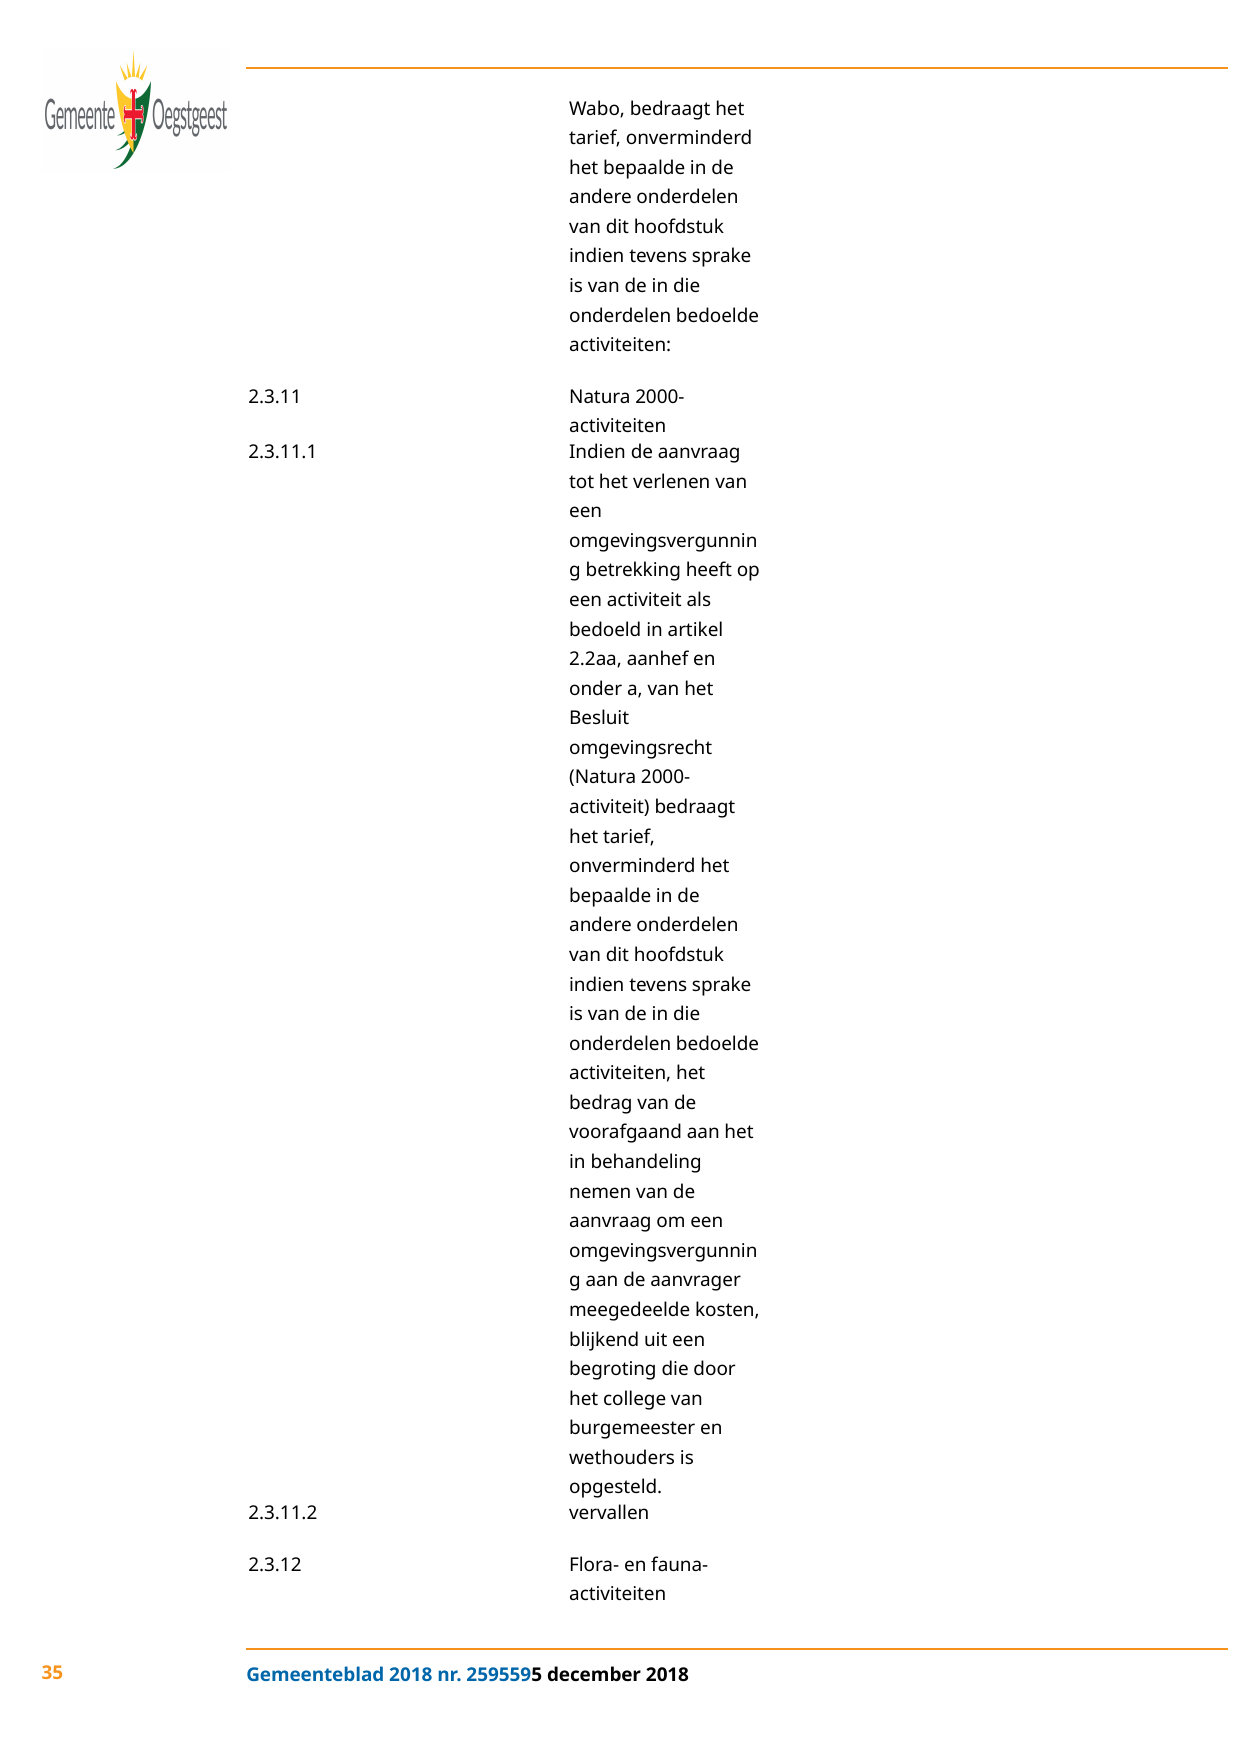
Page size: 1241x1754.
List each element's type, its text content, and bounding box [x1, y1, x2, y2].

table_cell 2.3.11.1 [248, 438, 569, 1499]
table_cell Natura 2000-activiteiten [569, 383, 763, 438]
table_cell 2.3.11 [248, 383, 569, 438]
table_cell Indien de aanvraag tot het verlenen van een omgevingsvergunning betrekking heeft op een activiteit als bedoeld in artikel 2.2aa, aanhef en onder a, van het Besluit omgevingsrecht (Natura 2000-activiteit) bedraagt het tarief, onverminderd het bepaalde in de andere onderdelen van dit hoofdstuk indien tevens sprake is van de in die onderdelen bedoelde activiteiten, het bedrag van de voorafgaand aan het in behandeling nemen van de aanvraag om een omgevingsvergunning aan de aanvrager meegedeelde kosten, blijkend uit een begroting die door het college van burgemeester en wethouders is opgesteld. [569, 438, 763, 1499]
table_cell 2.3.12 [248, 1551, 569, 1606]
table_cell [763, 1525, 957, 1551]
picture [41, 47, 231, 172]
table_cell 2.3.11.2 [248, 1499, 569, 1525]
table_cell [763, 1499, 957, 1525]
table_cell [763, 438, 957, 1499]
table_cell Flora- en fauna-activiteiten [569, 1551, 763, 1606]
table_cell [248, 357, 569, 383]
table_cell [958, 95, 1152, 357]
table_cell [763, 1551, 957, 1606]
table_cell [958, 1525, 1152, 1551]
table_cell [958, 1551, 1152, 1606]
table_cell Wabo, bedraagt het tarief, onverminderd het bepaalde in de andere onderdelen van dit hoofdstuk indien tevens sprake is van de in die onderdelen bedoelde activiteiten: [569, 95, 763, 357]
table_cell [958, 357, 1152, 383]
table_cell [958, 383, 1152, 438]
table_cell [248, 1525, 569, 1551]
table_cell [958, 1499, 1152, 1525]
table_cell vervallen [569, 1499, 763, 1525]
table_cell [248, 95, 569, 357]
table_cell [958, 438, 1152, 1499]
table_cell [763, 357, 957, 383]
table_cell [763, 383, 957, 438]
table_cell [569, 357, 763, 383]
table_cell [763, 95, 957, 357]
table_cell [569, 1525, 763, 1551]
